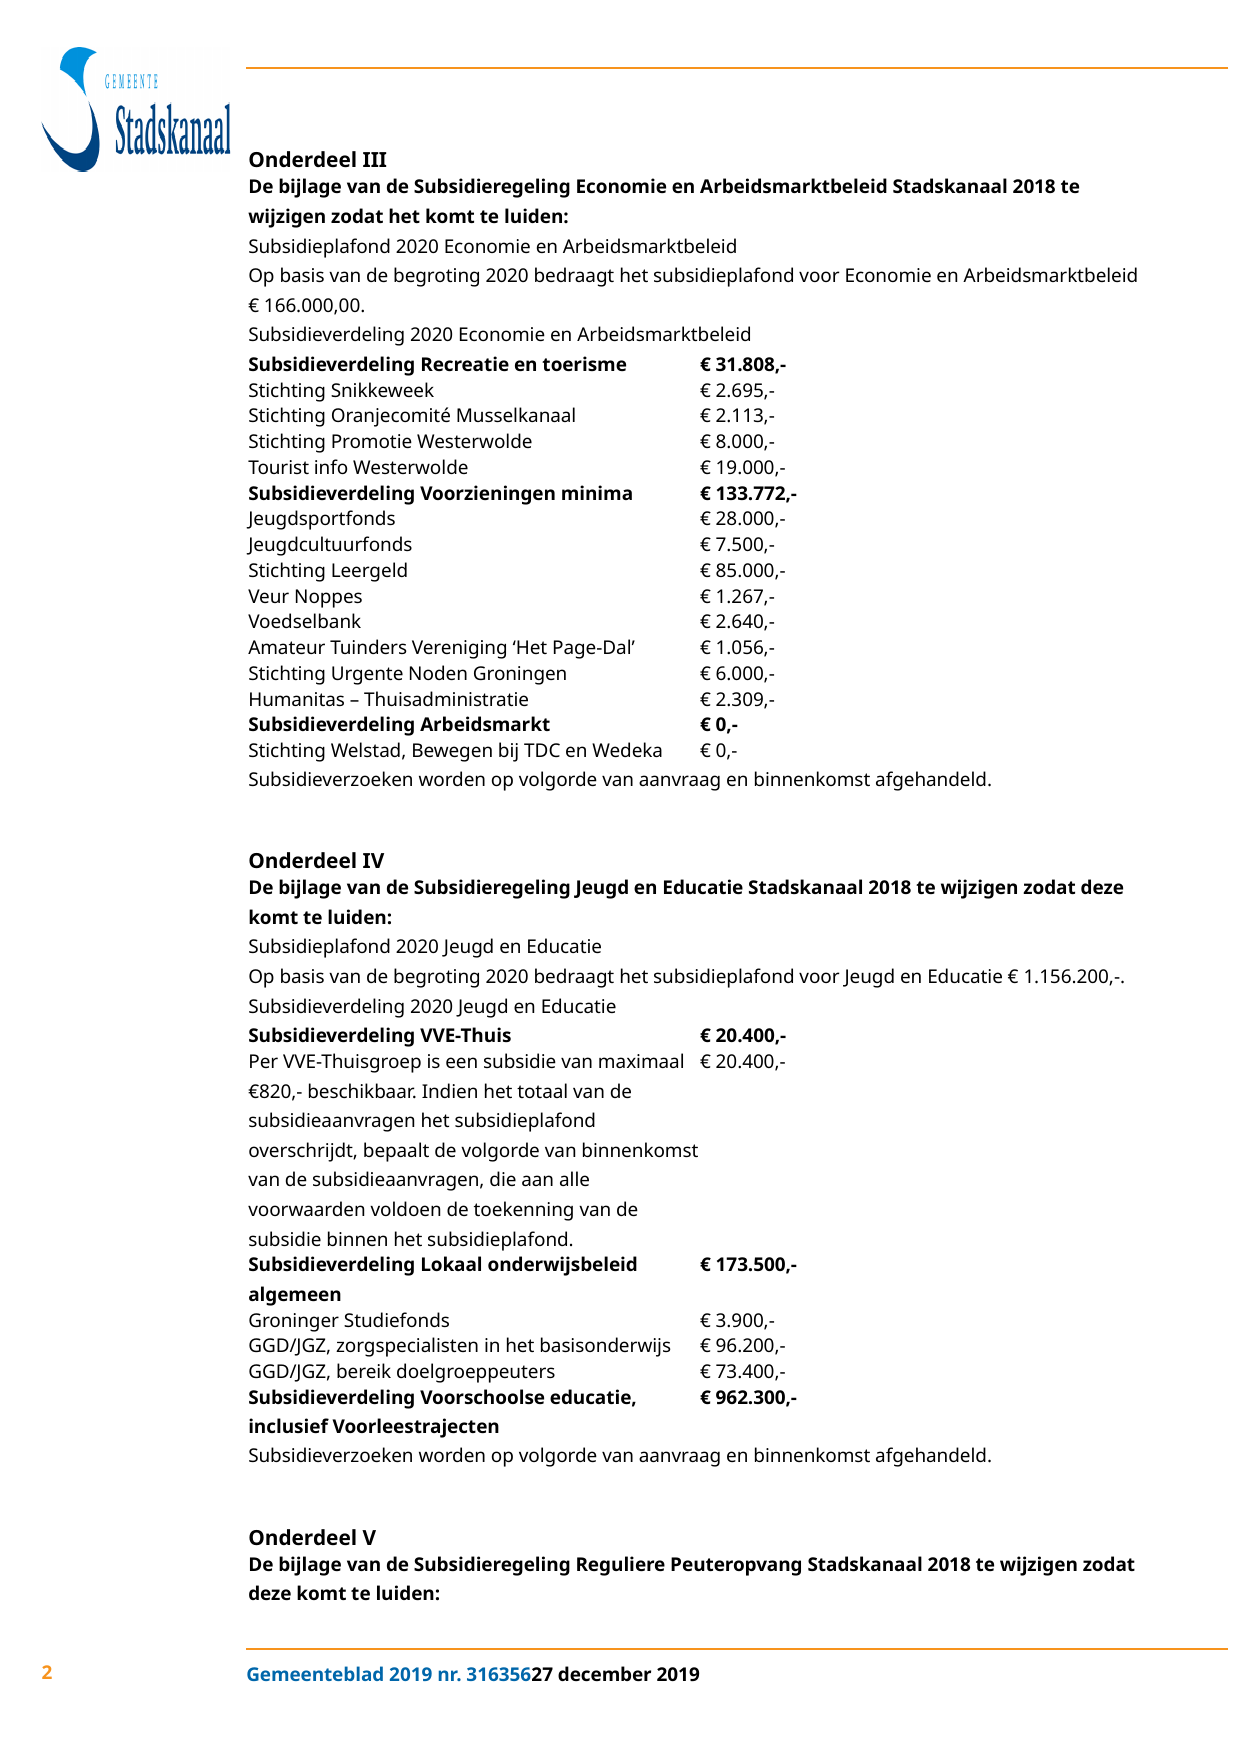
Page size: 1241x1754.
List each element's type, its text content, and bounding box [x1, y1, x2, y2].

table_cell GGD/JGZ, bereik doelgroeppeuters [248, 1358, 700, 1384]
table_cell € 0,- [700, 711, 1152, 737]
table_cell € 133.772,- [700, 480, 1152, 506]
text Subsidieverzoeken worden op volgorde van aanvraag en binnenkomst afgehandeld. [248, 1443, 1152, 1468]
table_cell Jeugdsportfonds [248, 506, 700, 531]
table_cell Stichting Leergeld [248, 557, 700, 583]
table_cell € 3.900,- [700, 1307, 1152, 1333]
table_cell Subsidieverdeling Voorzieningen minima [248, 480, 700, 506]
table_header Subsidieverdeling Recreatie en toerisme [248, 351, 700, 377]
table_cell € 28.000,- [700, 506, 1152, 531]
table_header Subsidieverdeling VVE-Thuis [248, 1023, 700, 1048]
table_header € 31.808,- [700, 351, 1152, 377]
picture [41, 47, 231, 172]
table_cell € 7.500,- [700, 531, 1152, 557]
table_cell GGD/JGZ, zorgspecialisten in het basisonderwijs [248, 1333, 700, 1358]
text Op basis van de begroting 2020 bedraagt het subsidieplafond voor Economie en Arbeidsmarktbeleid € 166.000,00. [248, 262, 1152, 318]
table_cell Tourist info Westerwolde [248, 454, 700, 480]
text Subsidieplafond 2020 Economie en Arbeidsmarktbeleid [248, 233, 1152, 258]
table_cell € 96.200,- [700, 1333, 1152, 1358]
text Onderdeel V [248, 1523, 1152, 1551]
text Subsidieplafond 2020 Jeugd en Educatie [248, 934, 1152, 959]
table_cell € 2.640,- [700, 609, 1152, 634]
table_cell Subsidieverdeling Voorschoolse educatie, inclusief Voorleestrajecten [248, 1384, 700, 1439]
text Subsidieverdeling 2020 Economie en Arbeidsmarktbeleid [248, 322, 1152, 347]
table_cell € 1.056,- [700, 634, 1152, 660]
table_cell Jeugdcultuurfonds [248, 531, 700, 557]
table_cell Voedselbank [248, 609, 700, 634]
table_cell Stichting Urgente Noden Groningen [248, 660, 700, 686]
table_cell € 962.300,- [700, 1384, 1152, 1439]
text Subsidieverdeling 2020 Jeugd en Educatie [248, 993, 1152, 1019]
table_cell Stichting Oranjecomité Musselkanaal [248, 403, 700, 428]
table_cell € 173.500,- [700, 1252, 1152, 1307]
text Subsidieverzoeken worden op volgorde van aanvraag en binnenkomst afgehandeld. [248, 766, 1152, 792]
table_cell € 20.400,- [700, 1048, 1152, 1252]
table_cell Stichting Promotie Westerwolde [248, 429, 700, 454]
table_cell Per VVE-Thuisgroep is een subsidie van maximaal €820,- beschikbaar. Indien het totaal van de subsidieaanvragen het subsidieplafond overschrijdt, bepaalt de volgorde van binnenkomst van de subsidieaanvragen, die aan alle voorwaarden voldoen de toekenning van de subsidie binnen het subsidieplafond. [248, 1048, 700, 1252]
table_cell € 85.000,- [700, 557, 1152, 583]
table_cell Subsidieverdeling Lokaal onderwijsbeleid algemeen [248, 1252, 700, 1307]
table_cell Stichting Welstad, Bewegen bij TDC en Wedeka [248, 737, 700, 763]
table_cell Groninger Studiefonds [248, 1307, 700, 1333]
table_cell Veur Noppes [248, 583, 700, 608]
text Op basis van de begroting 2020 bedraagt het subsidieplafond voor Jeugd en Educatie € 1.156.200,-. [248, 963, 1152, 989]
table_header € 20.400,- [700, 1023, 1152, 1048]
table_cell € 19.000,- [700, 454, 1152, 480]
text De bijlage van de Subsidieregeling Reguliere Peuteropvang Stadskanaal 2018 te wijzigen zodat deze komt te luiden: [248, 1551, 1152, 1606]
text De bijlage van de Subsidieregeling Jeugd en Educatie Stadskanaal 2018 te wijzigen zodat deze komt te luiden: [248, 874, 1152, 930]
table_cell € 1.267,- [700, 583, 1152, 608]
table_cell Humanitas – Thuisadministratie [248, 686, 700, 711]
table_cell € 6.000,- [700, 660, 1152, 686]
table_cell € 2.309,- [700, 686, 1152, 711]
table_cell Subsidieverdeling Arbeidsmarkt [248, 711, 700, 737]
text Onderdeel III [248, 145, 1152, 174]
table_cell Stichting Snikkeweek [248, 377, 700, 403]
table_cell € 73.400,- [700, 1358, 1152, 1384]
text Onderdeel IV [248, 846, 1152, 874]
table_cell € 2.695,- [700, 377, 1152, 403]
table_cell Amateur Tuinders Vereniging ‘Het Page-Dal’ [248, 634, 700, 660]
table_cell € 2.113,- [700, 403, 1152, 428]
table_cell € 0,- [700, 737, 1152, 763]
table_cell € 8.000,- [700, 429, 1152, 454]
text De bijlage van de Subsidieregeling Economie en Arbeidsmarktbeleid Stadskanaal 2018 te wijzigen zodat het komt te luiden: [248, 174, 1152, 229]
